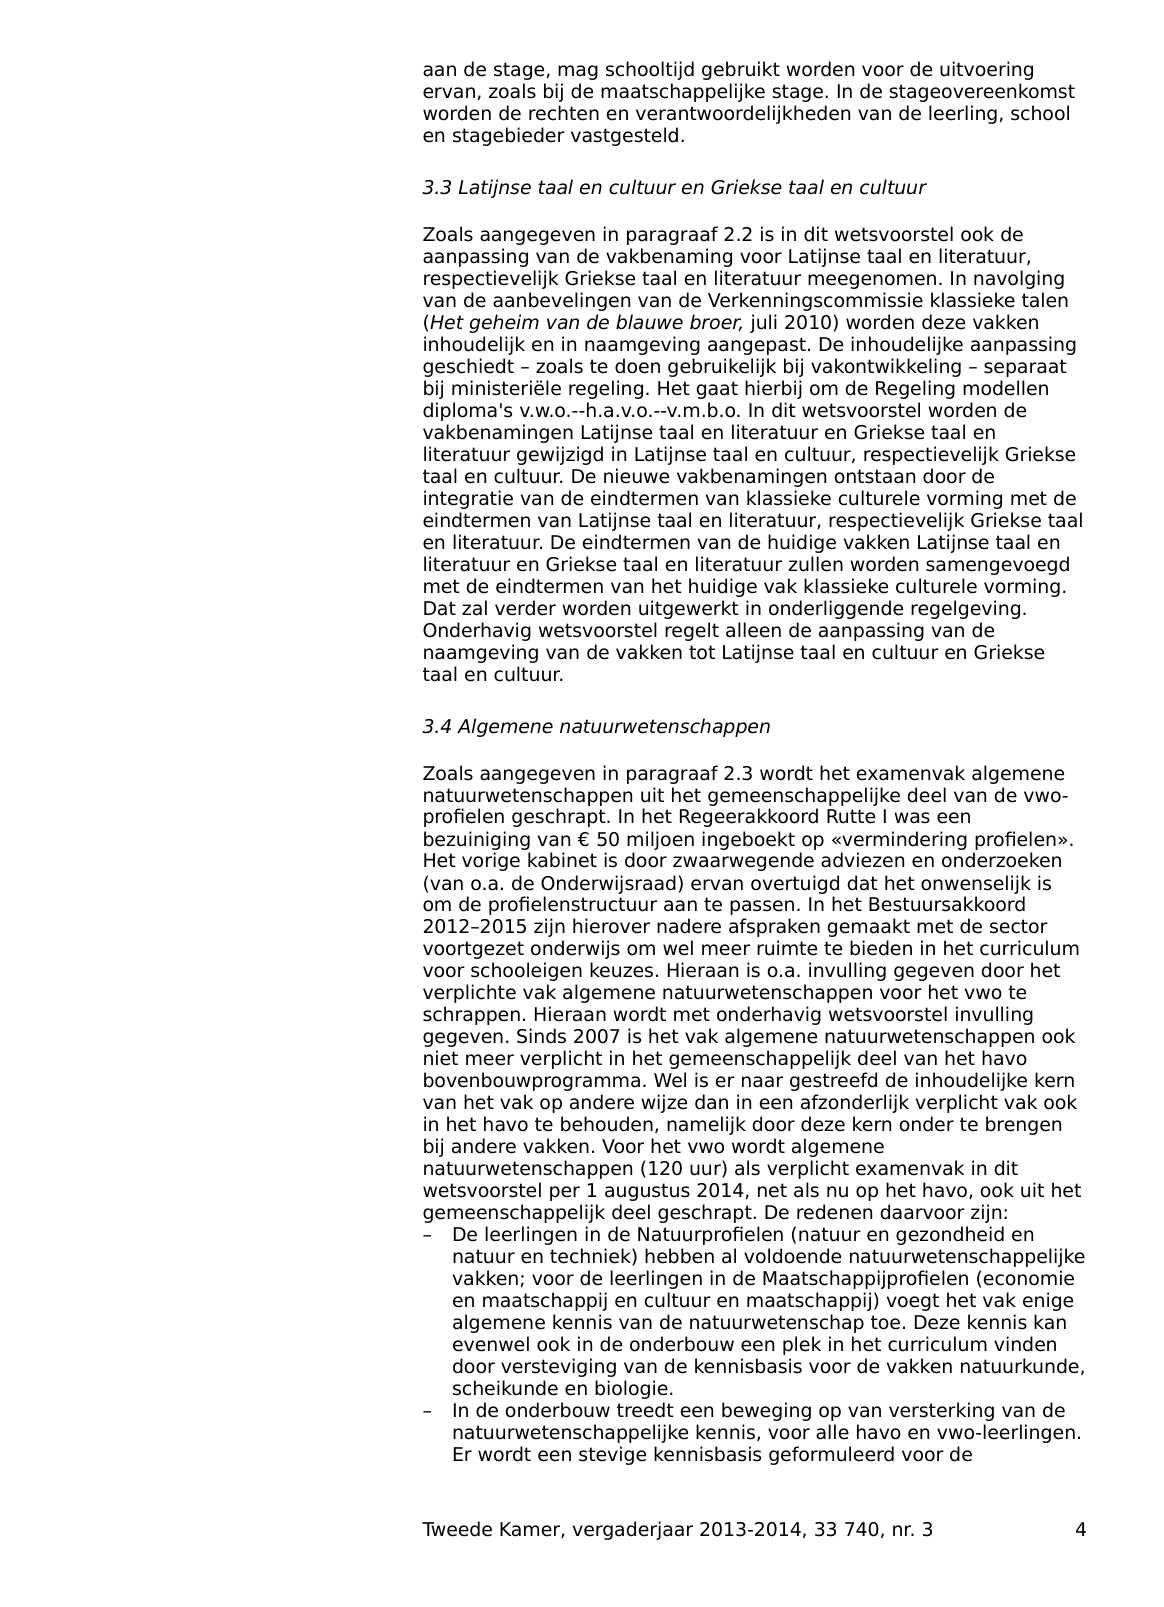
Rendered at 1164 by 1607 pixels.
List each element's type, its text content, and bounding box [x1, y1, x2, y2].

text Zoals aangegeven in paragraaf 2.2 is in dit wetsvoorstel ook de aanpassing van de vakbenaming voor Latijnse taal en literatuur, respectievelijk Griekse taal en literatuur meegenomen. In navolging van de aanbevelingen van de Verkenningscommissie klassieke talen (Het geheim van de blauwe broer, juli 2010) worden deze vakken inhoudelijk en in naamgeving aangepast. De inhoudelijke aanpassing geschiedt – zoals te doen gebruikelijk bij vakontwikkeling – separaat bij ministeriële regeling. Het gaat hierbij om de Regeling modellen diploma's v.w.o.--h.a.v.o.--v.m.b.o. In dit wetsvoorstel worden de vakbenamingen Latijnse taal en literatuur en Griekse taal en literatuur gewijzigd in Latijnse taal en cultuur, respectievelijk Griekse taal en cultuur. De nieuwe vakbenamingen ontstaan door de integratie van de eindtermen van klassieke culturele vorming met de eindtermen van Latijnse taal en literatuur, respectievelijk Griekse taal en literatuur. De eindtermen van de huidige vakken Latijnse taal en literatuur en Griekse taal en literatuur zullen worden samengevoegd met de eindtermen van het huidige vak klassieke culturele vorming. Dat zal verder worden uitgewerkt in onderliggende regelgeving. Onderhavig wetsvoorstel regelt alleen de aanpassing van de naamgeving van de vakken tot Latijnse taal en cultuur en Griekse taal en cultuur. [422, 224, 1087, 686]
subtitle 3.3 Latijnse taal en cultuur en Griekse taal en cultuur [422, 177, 1087, 199]
subtitle 3.4 Algemene natuurwetenschappen [422, 716, 1087, 737]
text Zoals aangegeven in paragraaf 2.3 wordt het examenvak algemene natuurwetenschappen uit het gemeenschappelijke deel van de vwo-profielen geschrapt. In het Regeerakkoord Rutte I was een bezuiniging van € 50 miljoen ingeboekt op «vermindering profielen». Het vorige kabinet is door zwaarwegende adviezen en onderzoeken (van o.a. de Onderwijsraad) ervan overtuigd dat het onwenselijk is om de profielenstructuur aan te passen. In het Bestuursakkoord 2012–2015 zijn hierover nadere afspraken gemaakt met de sector voortgezet onderwijs om wel meer ruimte te bieden in het curriculum voor schooleigen keuzes. Hieraan is o.a. invulling gegeven door het verplichte vak algemene natuurwetenschappen voor het vwo te schrappen. Hieraan wordt met onderhavig wetsvoorstel invulling gegeven. Sinds 2007 is het vak algemene natuurwetenschappen ook niet meer verplicht in het gemeenschappelijk deel van het havo bovenbouwprogramma. Wel is er naar gestreefd de inhoudelijke kern van het vak op andere wijze dan in een afzonderlijk verplicht vak ook in het havo te behouden, namelijk door deze kern onder te brengen bij andere vakken. Voor het vwo wordt algemene natuurwetenschappen (120 uur) als verplicht examenvak in dit wetsvoorstel per 1 augustus 2014, net als nu op het havo, ook uit het gemeenschappelijk deel geschrapt. De redenen daarvoor zijn: [422, 762, 1087, 1224]
text aan de stage, mag schooltijd gebruikt worden voor de uitvoering ervan, zoals bij de maatschappelijke stage. In de stageovereenkomst worden de rechten en verantwoordelijkheden van de leerling, school en stagebieder vastgesteld. [422, 59, 1087, 147]
text – In de onderbouw treedt een beweging op van versterking van de natuurwetenschappelijke kennis, voor alle havo en vwo-leerlingen. Er wordt een stevige kennisbasis geformuleerd voor de [422, 1400, 1087, 1466]
text – De leerlingen in de Natuurprofielen (natuur en gezondheid en natuur en techniek) hebben al voldoende natuurwetenschappelijke vakken; voor de leerlingen in de Maatschappijprofielen (economie en maatschappij en cultuur en maatschappij) voegt het vak enige algemene kennis van de natuurwetenschap toe. Deze kennis kan evenwel ook in de onderbouw een plek in het curriculum vinden door versteviging van de kennisbasis voor de vakken natuurkunde, scheikunde en biologie. [422, 1224, 1087, 1400]
